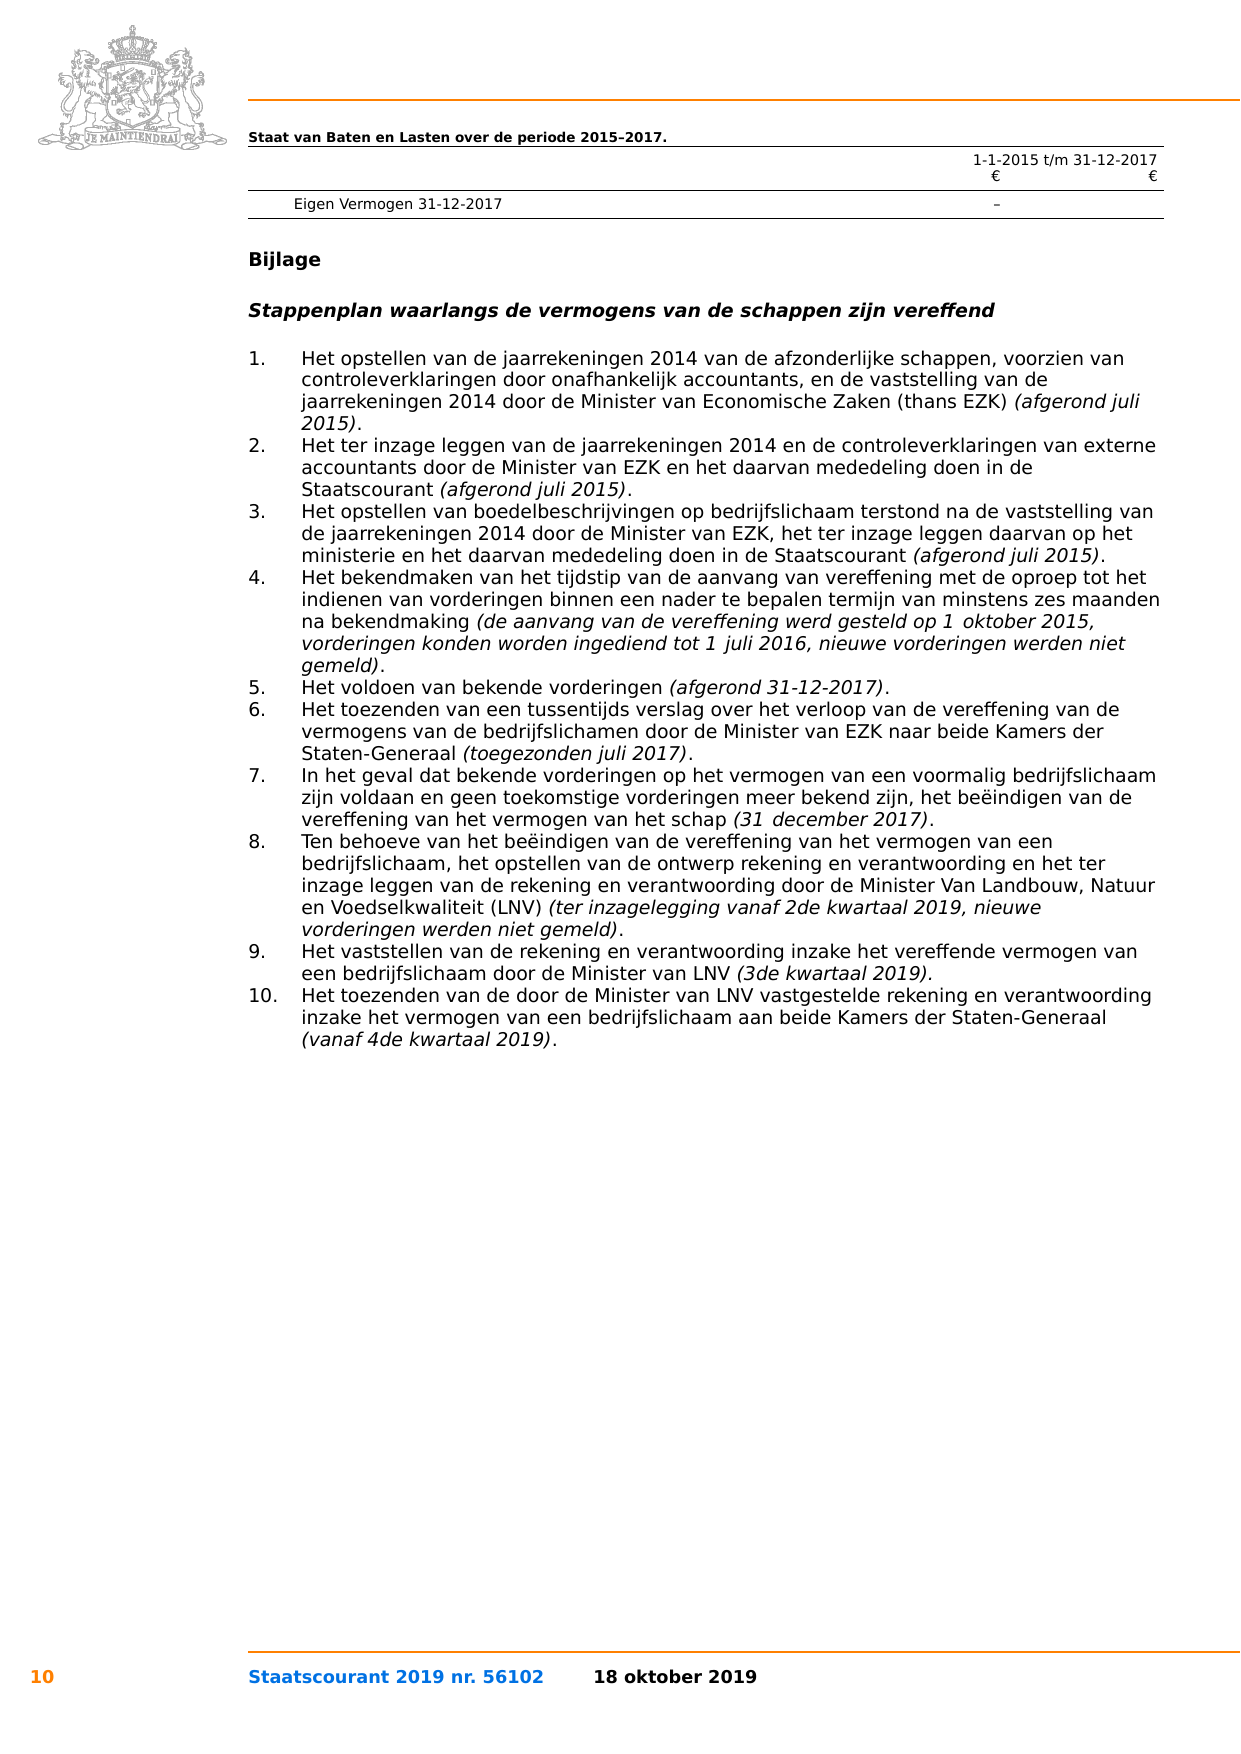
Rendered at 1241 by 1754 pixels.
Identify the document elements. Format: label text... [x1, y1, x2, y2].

text 1. Het opstellen van de jaarrekeningen 2014 van de afzonderlijke schappen, voorzien van controleverklaringen door onafhankelijk accountants, en de vaststelling van de jaarrekeningen 2014 door de Minister van Economische Zaken (thans EZK) (afgerond juli 2015). [248, 347, 1163, 435]
subtitle Bijlage [248, 248, 1163, 270]
table_cell Eigen Vermogen 31-12-2017 [288, 191, 863, 217]
table_cell [1006, 191, 1037, 217]
text 3. Het opstellen van boedelbeschrijvingen op bedrijfslichaam terstond na de vaststelling van de jaarrekeningen 2014 door de Minister van EZK, het ter inzage leggen daarvan op het ministerie en het daarvan mededeling doen in de Staatscourant (afgerond juli 2015). [248, 501, 1163, 567]
subtitle Stappenplan waarlangs de vermogens van de schappen zijn vereffend [248, 300, 1163, 322]
table_header Staat van Baten en Lasten over de periode 2015–2017. [248, 130, 1163, 146]
table_cell € [879, 168, 1006, 190]
table_cell [248, 191, 288, 217]
text 6. Het toezenden van een tussentijds verslag over het verloop van de vereffening van de vermogens van de bedrijfslichamen door de Minister van EZK naar beide Kamers der Staten-Generaal (toegezonden juli 2017). [248, 699, 1163, 765]
table_cell – [879, 191, 1006, 217]
text 5. Het voldoen van bekende vorderingen (afgerond 31-12-2017). [248, 677, 1163, 699]
table_cell [863, 168, 879, 190]
picture [38, 25, 227, 150]
table_cell [288, 147, 863, 168]
table_cell [863, 191, 879, 217]
text 2. Het ter inzage leggen van de jaarrekeningen 2014 en de controleverklaringen van externe accountants door de Minister van EZK en het daarvan mededeling doen in de Staatscourant (afgerond juli 2015). [248, 435, 1163, 501]
table_cell [248, 147, 288, 168]
table_cell [1006, 168, 1037, 190]
table_cell [1037, 191, 1163, 217]
text 9. Het vaststellen van de rekening en verantwoording inzake het vereffende vermogen van een bedrijfslichaam door de Minister van LNV (3de kwartaal 2019). [248, 941, 1163, 985]
table_cell [863, 147, 879, 168]
text 10. Het toezenden van de door de Minister van LNV vastgestelde rekening en verantwoording inzake het vermogen van een bedrijfslichaam aan beide Kamers der Staten-Generaal (vanaf 4de kwartaal 2019). [248, 985, 1163, 1051]
table_cell [288, 168, 863, 190]
text 7. In het geval dat bekende vorderingen op het vermogen van een voormalig bedrijfslichaam zijn voldaan en geen toekomstige vorderingen meer bekend zijn, het beëindigen van de vereffening van het vermogen van het schap (31 december 2017). [248, 765, 1163, 831]
table_cell € [1037, 168, 1163, 190]
text 4. Het bekendmaken van het tijdstip van de aanvang van vereffening met de oproep tot het indienen van vorderingen binnen een nader te bepalen termijn van minstens zes maanden na bekendmaking (de aanvang van de vereffening werd gesteld op 1 oktober 2015, vorderingen konden worden ingediend tot 1 juli 2016, nieuwe vorderingen werden niet gemeld). [248, 567, 1163, 677]
text 8. Ten behoeve van het beëindigen van de vereffening van het vermogen van een bedrijfslichaam, het opstellen van de ontwerp rekening en verantwoording en het ter inzage leggen van de rekening en verantwoording door de Minister Van Landbouw, Natuur en Voedselkwaliteit (LNV) (ter inzagelegging vanaf 2de kwartaal 2019, nieuwe vorderingen werden niet gemeld). [248, 831, 1163, 941]
table_cell [248, 168, 288, 190]
table_cell 1-1-2015 t/m 31-12-2017 [879, 147, 1163, 168]
